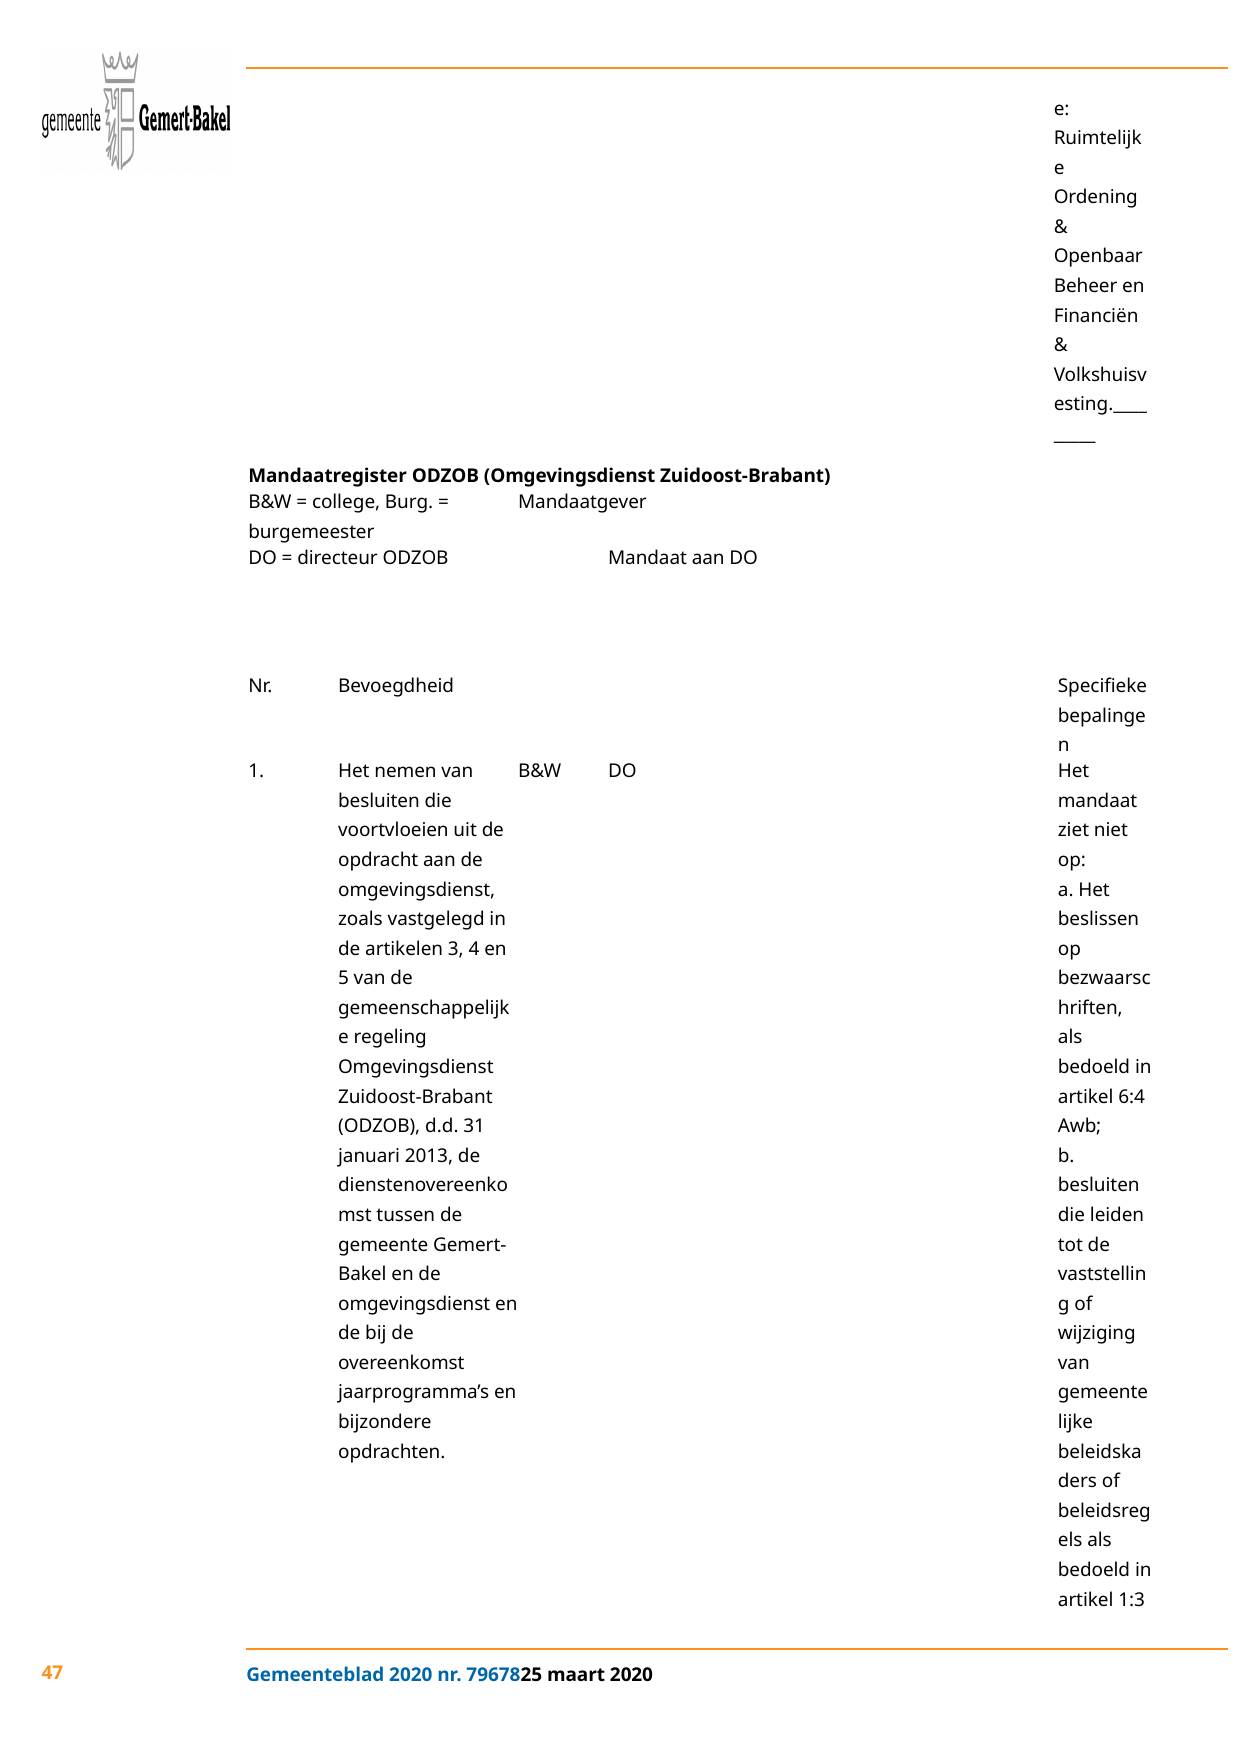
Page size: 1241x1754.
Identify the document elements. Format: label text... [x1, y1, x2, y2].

table_cell [248, 595, 518, 621]
table_cell Nr. [248, 673, 338, 757]
table_cell [771, 95, 865, 446]
table_cell [248, 570, 518, 595]
picture [41, 47, 231, 172]
table_cell Het nemen van besluiten die voortvloeien uit de opdracht aan de omgevingsdienst, zoals vastgelegd in de artikelen 3, 4 en 5 van de gemeenschappelijke regeling Omgevingsdienst Zuidoost-Brabant (ODZOB), d.d. 31 januari 2013, de dienstenovereenkomst tussen de gemeente Gemert-Bakel en de omgevingsdienst en de bij de overeenkomst jaarprogramma’s en bijzondere opdrachten. [338, 758, 518, 1611]
table_cell [788, 621, 878, 757]
table_cell [878, 758, 968, 1611]
table_cell [608, 570, 698, 757]
table_cell [248, 647, 518, 672]
table_cell [968, 647, 1152, 672]
table_cell e: Ruimtelijke Ordening & Openbaar Beheer en Financiën & Volkshuisvesting._________ [1054, 95, 1152, 446]
table_cell [968, 673, 1058, 757]
table_cell Specifieke bepalingen [1058, 673, 1152, 757]
table_cell [788, 758, 878, 1611]
table_cell [878, 647, 968, 757]
table_cell 1. [248, 758, 338, 1611]
text Mandaatregister ODZOB (Omgevingsdienst Zuidoost-Brabant) [248, 463, 1152, 488]
table_cell Bevoegdheid [338, 673, 518, 757]
table_cell B&W [518, 758, 608, 1611]
table_cell Het mandaat ziet niet op: a. Het beslissen op bezwaarschriften, als bedoeld in artikel 6:4 Awb; b. besluiten die leiden tot de vaststelling of wijziging van gemeentelijke beleidskaders of beleidsregels als bedoeld in artikel 1:3 [1058, 758, 1152, 1611]
table_header B&W = college, Burg. = burgemeester [248, 489, 518, 544]
table_cell [342, 95, 489, 446]
table_cell Mandaat aan DO [608, 544, 1152, 569]
table_cell [248, 621, 518, 647]
table_cell [878, 621, 1152, 647]
table_cell [583, 95, 677, 446]
table_cell [518, 544, 608, 757]
table_cell [677, 95, 771, 446]
table_cell [698, 758, 788, 1611]
table_cell DO = directeur ODZOB [248, 544, 518, 569]
table_cell DO [608, 758, 698, 1611]
table_cell [248, 95, 342, 446]
table_cell [698, 570, 1152, 595]
table_cell [959, 95, 1053, 446]
table_cell [788, 595, 1152, 621]
table_cell [968, 758, 1058, 1611]
table_header Mandaatgever [518, 489, 1152, 544]
table_cell [698, 595, 788, 757]
table_cell [865, 95, 959, 446]
table_cell [489, 95, 583, 446]
